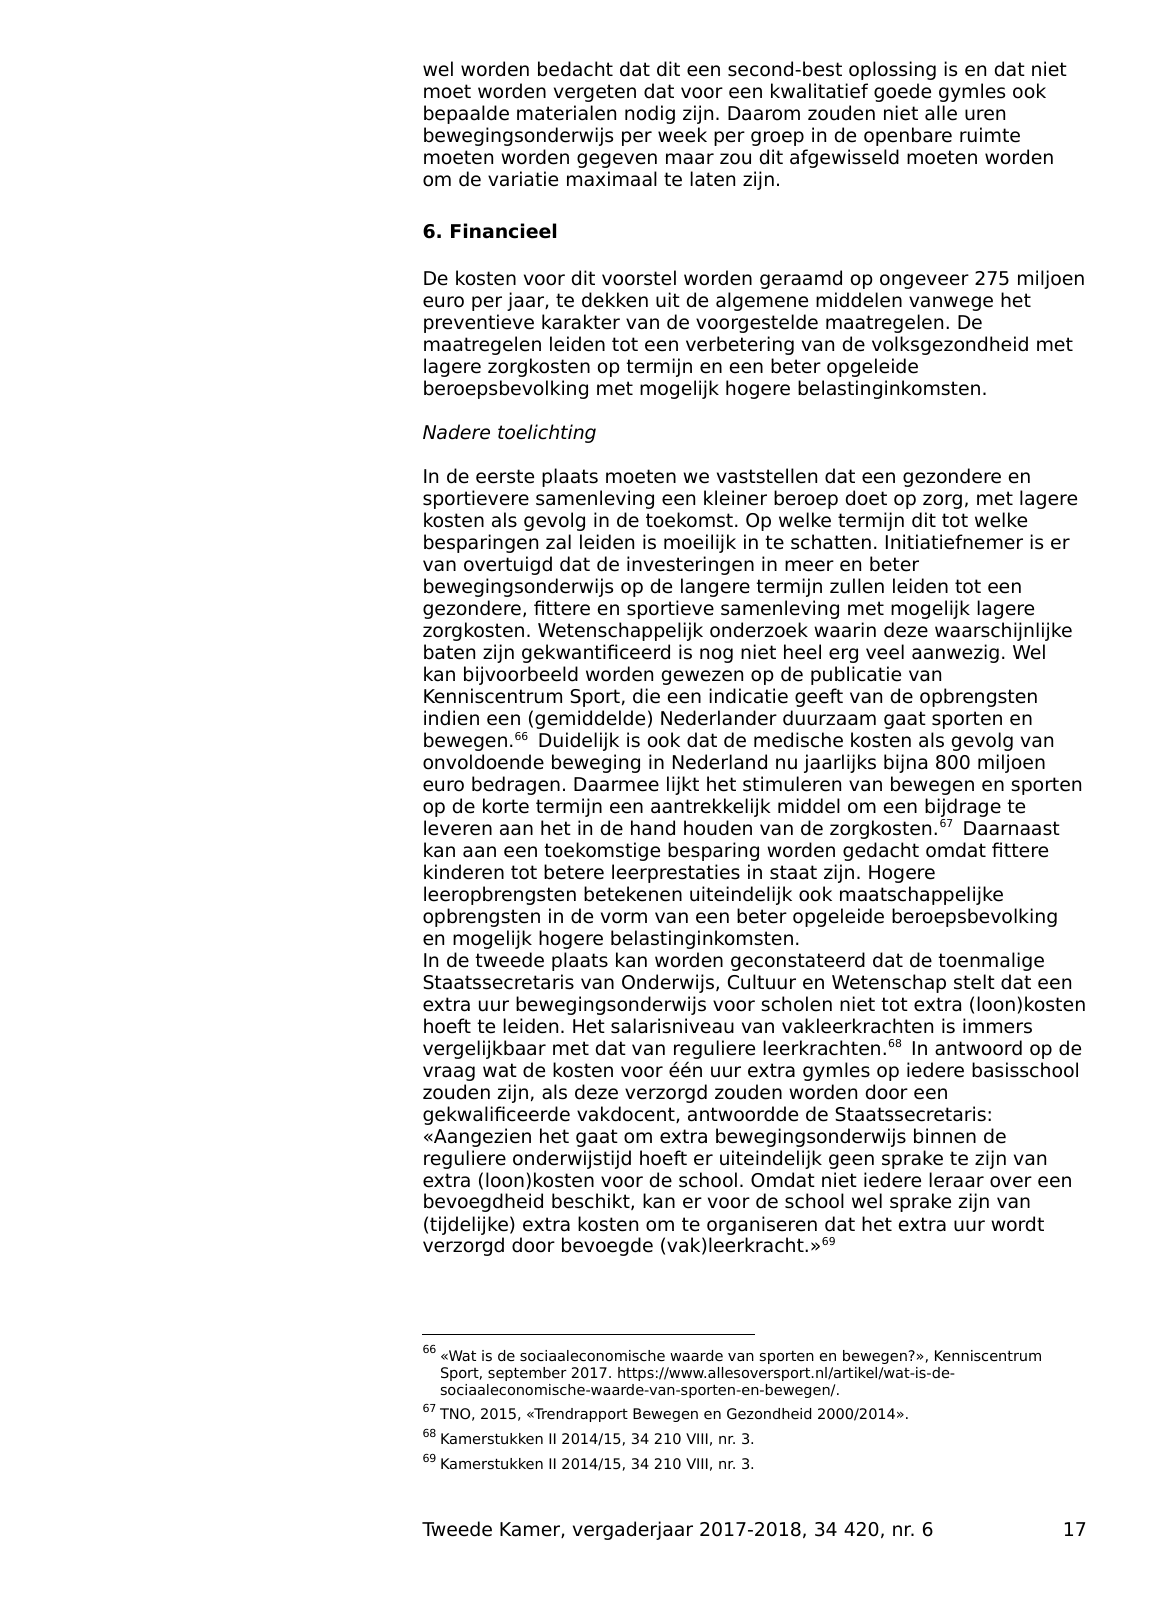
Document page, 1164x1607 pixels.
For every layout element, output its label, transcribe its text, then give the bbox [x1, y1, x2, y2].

text De kosten voor dit voorstel worden geraamd op ongeveer 275 miljoen euro per jaar, te dekken uit de algemene middelen vanwege het preventieve karakter van de voorgestelde maatregelen. De maatregelen leiden tot een verbetering van de volksgezondheid met lagere zorgkosten op termijn en een beter opgeleide beroepsbevolking met mogelijk hogere belastinginkomsten. [422, 268, 1087, 400]
subtitle 6. Financieel [422, 221, 1087, 243]
text In de eerste plaats moeten we vaststellen dat een gezondere en sportievere samenleving een kleiner beroep doet op zorg, met lagere kosten als gevolg in de toekomst. Op welke termijn dit tot welke besparingen zal leiden is moeilijk in te schatten. Initiatiefnemer is er van overtuigd dat de investeringen in meer en beter bewegingsonderwijs op de langere termijn zullen leiden tot een gezondere, fittere en sportieve samenleving met mogelijk lagere zorgkosten. Wetenschappelijk onderzoek waarin deze waarschijnlijke baten zijn gekwantificeerd is nog niet heel erg veel aanwezig. Wel kan bijvoorbeeld worden gewezen op de publicatie van Kenniscentrum Sport, die een indicatie geeft van de opbrengsten indien een (gemiddelde) Nederlander duurzaam gaat sporten en bewegen. Duidelijk is ook dat de medische kosten als gevolg van onvoldoende beweging in Nederland nu jaarlijks bijna 800 miljoen euro bedragen. Daarmee lijkt het stimuleren van bewegen en sporten op de korte termijn een aantrekkelijk middel om een bijdrage te leveren aan het in de hand houden van de zorgkosten. Daarnaast kan aan een toekomstige besparing worden gedacht omdat fittere kinderen tot betere leerprestaties in staat zijn. Hogere leeropbrengsten betekenen uiteindelijk ook maatschappelijke opbrengsten in de vorm van een beter opgeleide beroepsbevolking en mogelijk hogere belastinginkomsten. [422, 466, 1087, 950]
subtitle Nadere toelichting [422, 422, 1087, 444]
text Kamerstukken II 2014/15, 34 210 VIII, nr. 3. [422, 1427, 1087, 1449]
text In de tweede plaats kan worden geconstateerd dat de toenmalige Staatssecretaris van Onderwijs, Cultuur en Wetenschap stelt dat een extra uur bewegingsonderwijs voor scholen niet tot extra (loon)kosten hoeft te leiden. Het salarisniveau van vakleerkrachten is immers vergelijkbaar met dat van reguliere leerkrachten. In antwoord op de vraag wat de kosten voor één uur extra gymles op iedere basisschool zouden zijn, als deze verzorgd zouden worden door een gekwalificeerde vakdocent, antwoordde de Staatssecretaris: «Aangezien het gaat om extra bewegingsonderwijs binnen de reguliere onderwijstijd hoeft er uiteindelijk geen sprake te zijn van extra (loon)kosten voor de school. Omdat niet iedere leraar over een bevoegdheid beschikt, kan er voor de school wel sprake zijn van (tijdelijke) extra kosten om te organiseren dat het extra uur wordt verzorgd door bevoegde (vak)leerkracht.» [422, 950, 1087, 1257]
text TNO, 2015, «Trendrapport Bewegen en Gezondheid 2000/2014». [422, 1402, 1087, 1424]
text wel worden bedacht dat dit een second-best oplossing is en dat niet moet worden vergeten dat voor een kwalitatief goede gymles ook bepaalde materialen nodig zijn. Daarom zouden niet alle uren bewegingsonderwijs per week per groep in de openbare ruimte moeten worden gegeven maar zou dit afgewisseld moeten worden om de variatie maximaal te laten zijn. [422, 59, 1087, 191]
text «Wat is de sociaaleconomische waarde van sporten en bewegen?», Kenniscentrum Sport, september 2017. https://www.allesoversport.nl/artikel/wat-is-de-sociaaleconomische-waarde-van-sporten-en-bewegen/. [422, 1343, 1087, 1399]
text Kamerstukken II 2014/15, 34 210 VIII, nr. 3. [422, 1452, 1087, 1474]
